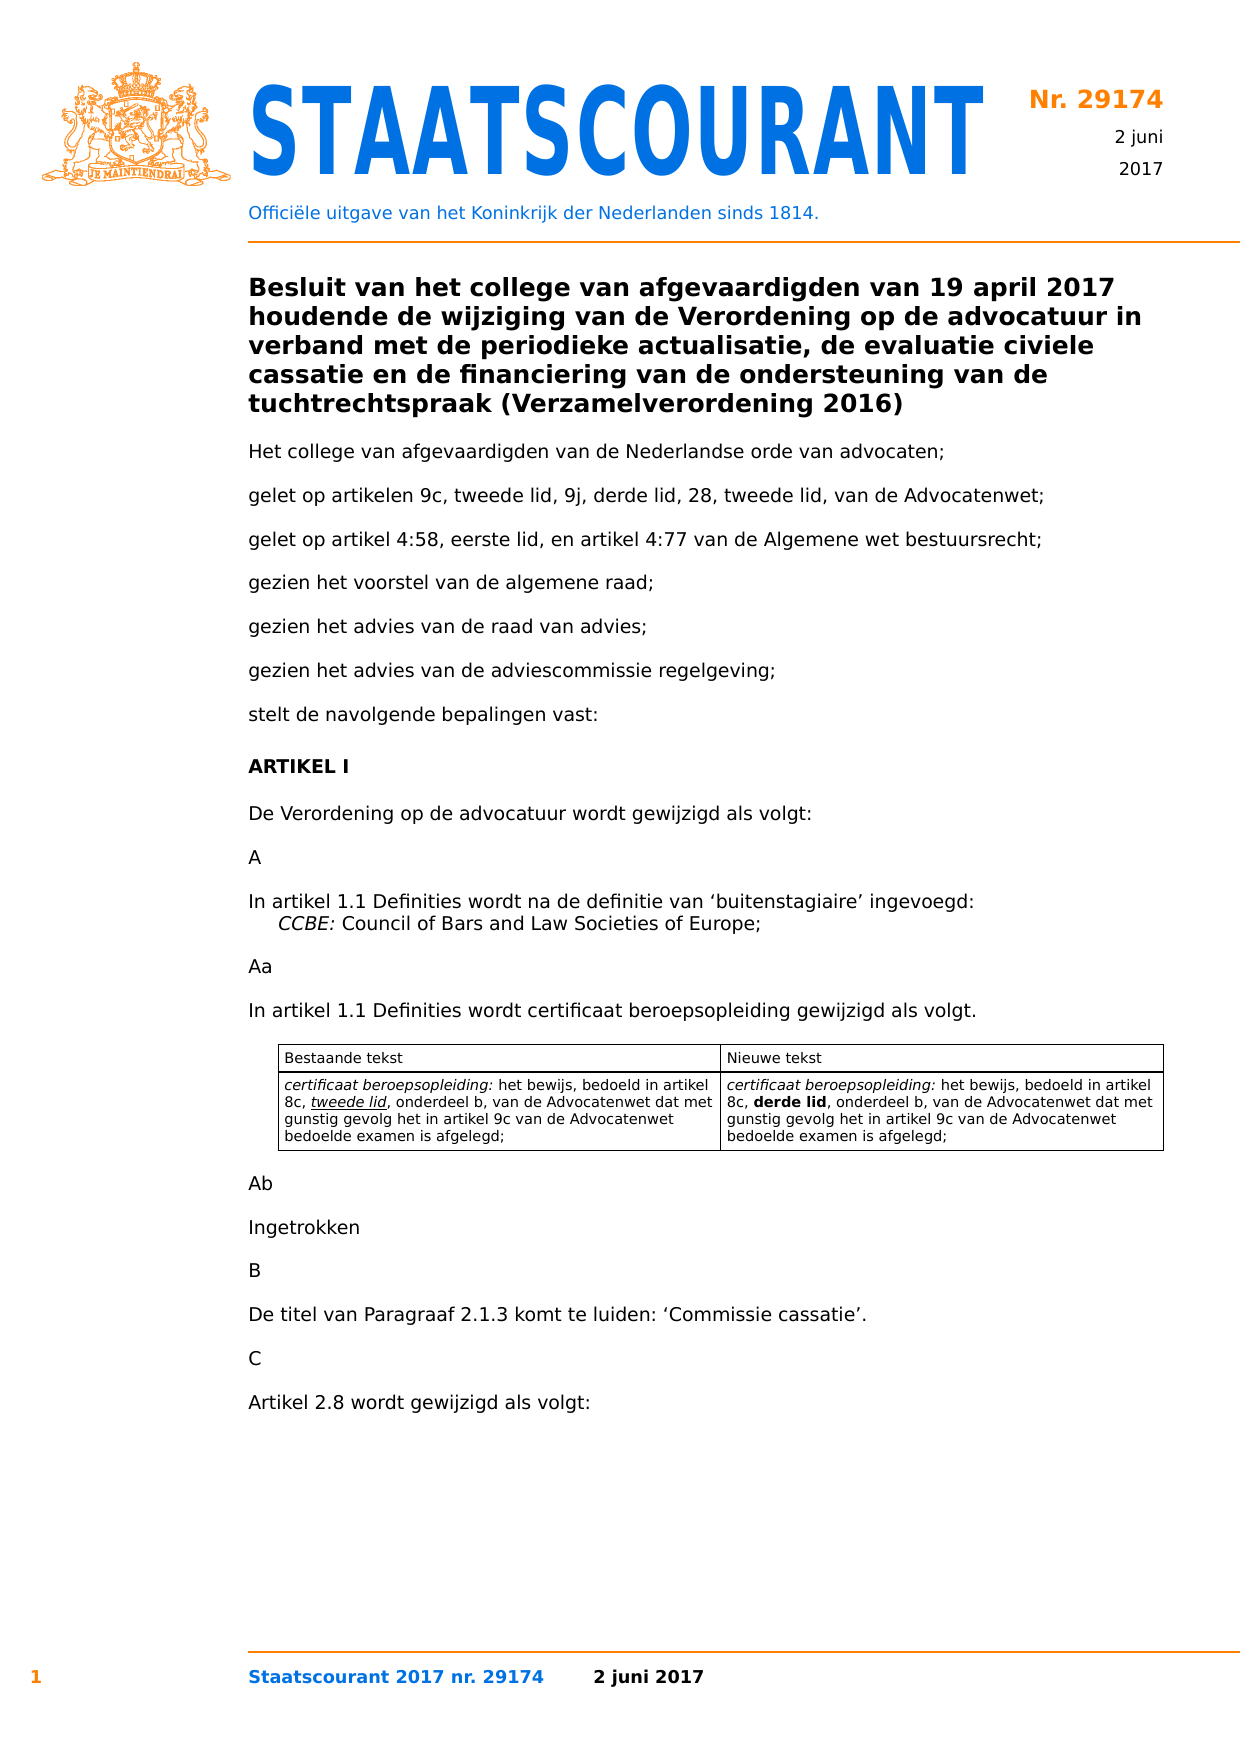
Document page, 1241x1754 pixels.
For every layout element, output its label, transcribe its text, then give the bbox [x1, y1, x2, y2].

text In artikel 1.1 Definities wordt certificaat beroepsopleiding gewijzigd als volgt. [248, 1000, 1163, 1022]
table_header Nieuwe tekst [721, 1045, 1163, 1071]
table_header Nr. 29174 [998, 62, 1240, 121]
table_cell 2017 [998, 153, 1240, 203]
text B [248, 1260, 1163, 1282]
table_header STAATSCOURANT [248, 62, 998, 203]
text C [248, 1348, 1163, 1370]
picture [41, 62, 231, 186]
text Ingetrokken [248, 1217, 1163, 1238]
text De titel van Paragraaf 2.1.3 komt te luiden: ‘Commissie cassatie’. [248, 1304, 1163, 1326]
table_cell certificaat beroepsopleiding: het bewijs, bedoeld in artikel 8c, derde lid, onderdeel b, van de Advocatenwet dat met gunstig gevolg het in artikel 9c van de Advocatenwet bedoelde examen is afgelegd; [721, 1073, 1163, 1150]
text gezien het advies van de raad van advies; [248, 616, 1163, 638]
table_header Bestaande tekst [279, 1045, 720, 1071]
text gelet op artikelen 9c, tweede lid, 9j, derde lid, 28, tweede lid, van de Advocatenwet; [248, 484, 1163, 507]
subtitle ARTIKEL I [248, 756, 1163, 778]
text stelt de navolgende bepalingen vast: [248, 704, 1163, 726]
text CCBE: Council of Bars and Law Societies of Europe; [278, 912, 1163, 934]
text Artikel 2.8 wordt gewijzigd als volgt: [248, 1392, 1163, 1414]
table_cell Officiële uitgave van het Koninkrijk der Nederlanden sinds 1814. [248, 203, 1240, 241]
table_header [25, 62, 248, 241]
table_cell 2 juni [998, 121, 1240, 153]
text gezien het voorstel van de algemene raad; [248, 572, 1163, 594]
table_cell certificaat beroepsopleiding: het bewijs, bedoeld in artikel 8c, tweede lid, onderdeel b, van de Advocatenwet dat met gunstig gevolg het in artikel 9c van de Advocatenwet bedoelde examen is afgelegd; [279, 1073, 720, 1150]
text gezien het advies van de adviescommissie regelgeving; [248, 660, 1163, 682]
text In artikel 1.1 Definities wordt na de definitie van ‘buitenstagiaire’ ingevoegd: [248, 891, 1163, 912]
text Aa [248, 956, 1163, 978]
text Het college van afgevaardigden van de Nederlandse orde van advocaten; [248, 441, 1163, 463]
text A [248, 847, 1163, 869]
subtitle Besluit van het college van afgevaardigden van 19 april 2017 houdende de wijziging van de Verordening op de advocatuur in verband met de periodieke actualisatie, de evaluatie civiele cassatie en de financiering van de ondersteuning van de tuchtrechtspraak (Verzamelverordening 2016) [248, 273, 1163, 419]
text Ab [248, 1173, 1163, 1195]
text De Verordening op de advocatuur wordt gewijzigd als volgt: [248, 803, 1163, 825]
text gelet op artikel 4:58, eerste lid, en artikel 4:77 van de Algemene wet bestuursrecht; [248, 528, 1163, 550]
